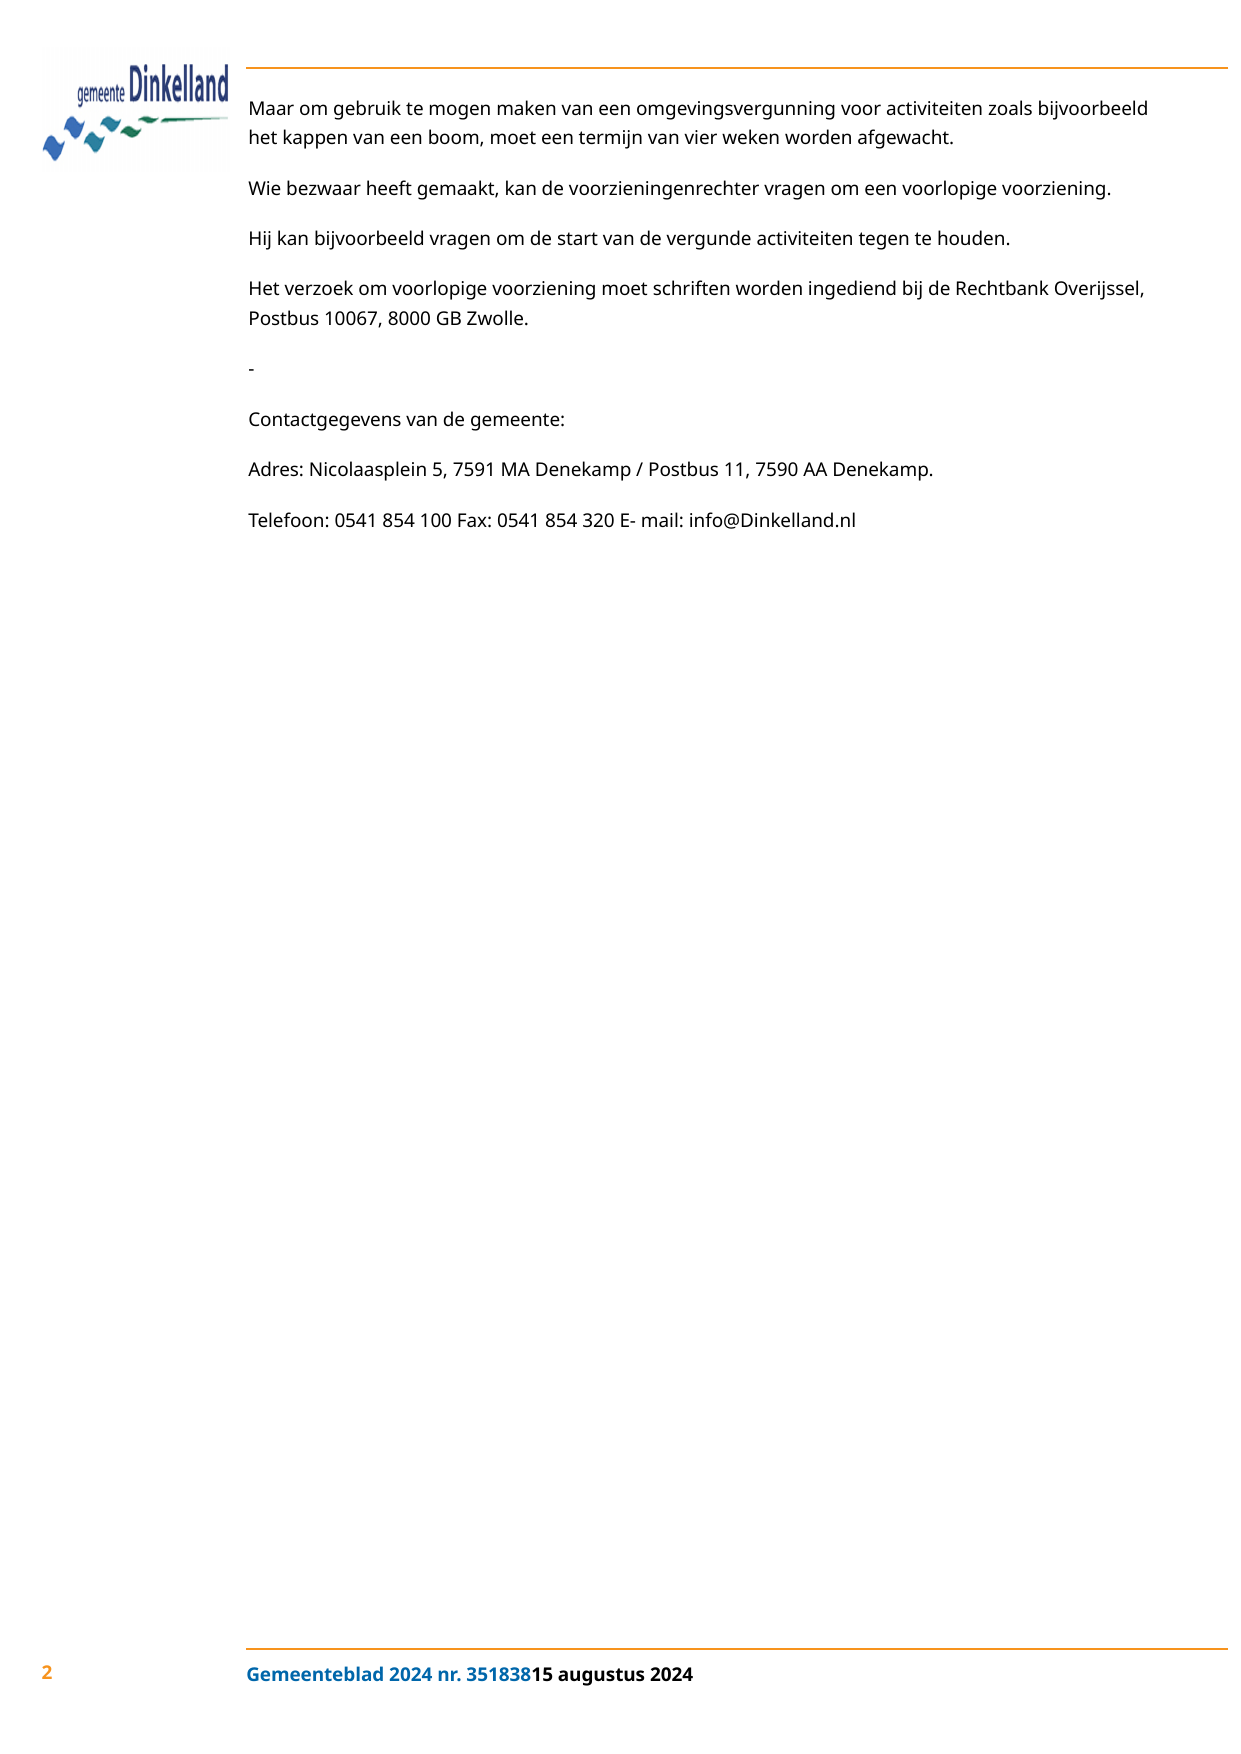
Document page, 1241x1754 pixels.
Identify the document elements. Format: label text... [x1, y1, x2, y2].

text Adres: Nicolaasplein 5, 7591 MA Denekamp / Postbus 11, 7590 AA Denekamp. [248, 456, 1152, 482]
text Contactgegevens van de gemeente: [248, 406, 1152, 432]
text Wie bezwaar heeft gemaakt, kan de voorzieningenrechter vragen om een voorlopige voorziening. [248, 175, 1152, 201]
text - [248, 356, 1152, 381]
text Maar om gebruik te mogen maken van een omgevingsvergunning voor activiteiten zoals bijvoorbeeld het kappen van een boom, moet een termijn van vier weken worden afgewacht. [248, 95, 1152, 150]
text Hij kan bijvoorbeeld vragen om de start van de vergunde activiteiten tegen te houden. [248, 225, 1152, 251]
text Het verzoek om voorlopige voorziening moet schriften worden ingediend bij de Rechtbank Overijssel, Postbus 10067, 8000 GB Zwolle. [248, 276, 1152, 331]
text Telefoon: 0541 854 100 Fax: 0541 854 320 E- mail: info@Dinkelland.nl [248, 507, 1152, 533]
picture [41, 47, 231, 172]
